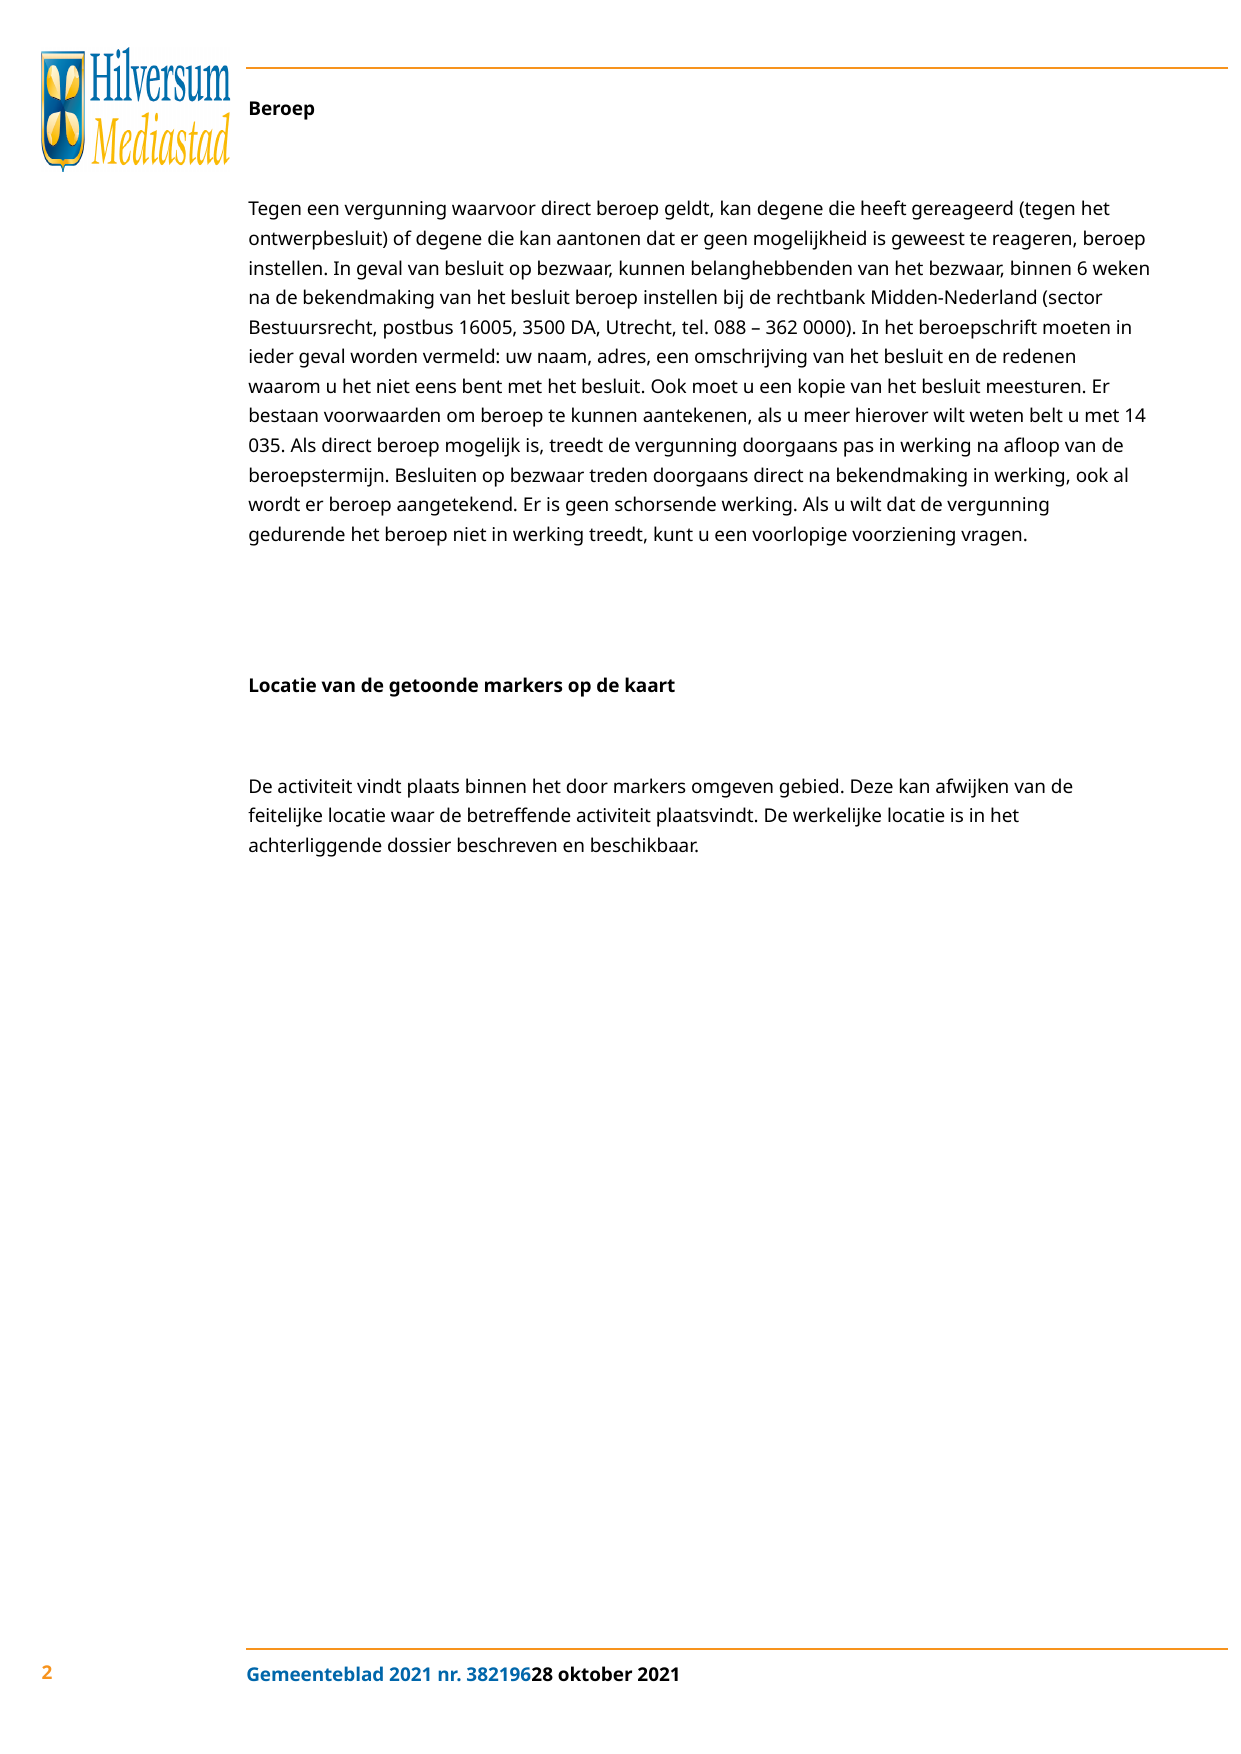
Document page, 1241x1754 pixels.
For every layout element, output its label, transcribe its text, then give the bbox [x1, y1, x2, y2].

text Locatie van de getoonde markers op de kaart [248, 672, 1152, 698]
text Beroep [248, 95, 1152, 121]
picture [41, 47, 231, 172]
text Tegen een vergunning waarvoor direct beroep geldt, kan degene die heeft gereageerd (tegen het ontwerpbesluit) of degene die kan aantonen dat er geen mogelijkheid is geweest te reageren, beroep instellen. In geval van besluit op bezwaar, kunnen belanghebbenden van het bezwaar, binnen 6 weken na de bekendmaking van het besluit beroep instellen bij de rechtbank Midden-Nederland (sector Bestuursrecht, postbus 16005, 3500 DA, Utrecht, tel. 088 – 362 0000). In het beroepschrift moeten in ieder geval worden vermeld: uw naam, adres, een omschrijving van het besluit en de redenen waarom u het niet eens bent met het besluit. Ook moet u een kopie van het besluit meesturen. Er bestaan voorwaarden om beroep te kunnen aantekenen, als u meer hierover wilt weten belt u met 14 035. Als direct beroep mogelijk is, treedt de vergunning doorgaans pas in werking na afloop van de beroepstermijn. Besluiten op bezwaar treden doorgaans direct na bekendmaking in werking, ook al wordt er beroep aangetekend. Er is geen schorsende werking. Als u wilt dat de vergunning gedurende het beroep niet in werking treedt, kunt u een voorlopige voorziening vragen. [248, 196, 1152, 547]
text De activiteit vindt plaats binnen het door markers omgeven gebied. Deze kan afwijken van de feitelijke locatie waar de betreffende activiteit plaatsvindt. De werkelijke locatie is in het achterliggende dossier beschreven en beschikbaar. [248, 773, 1152, 858]
